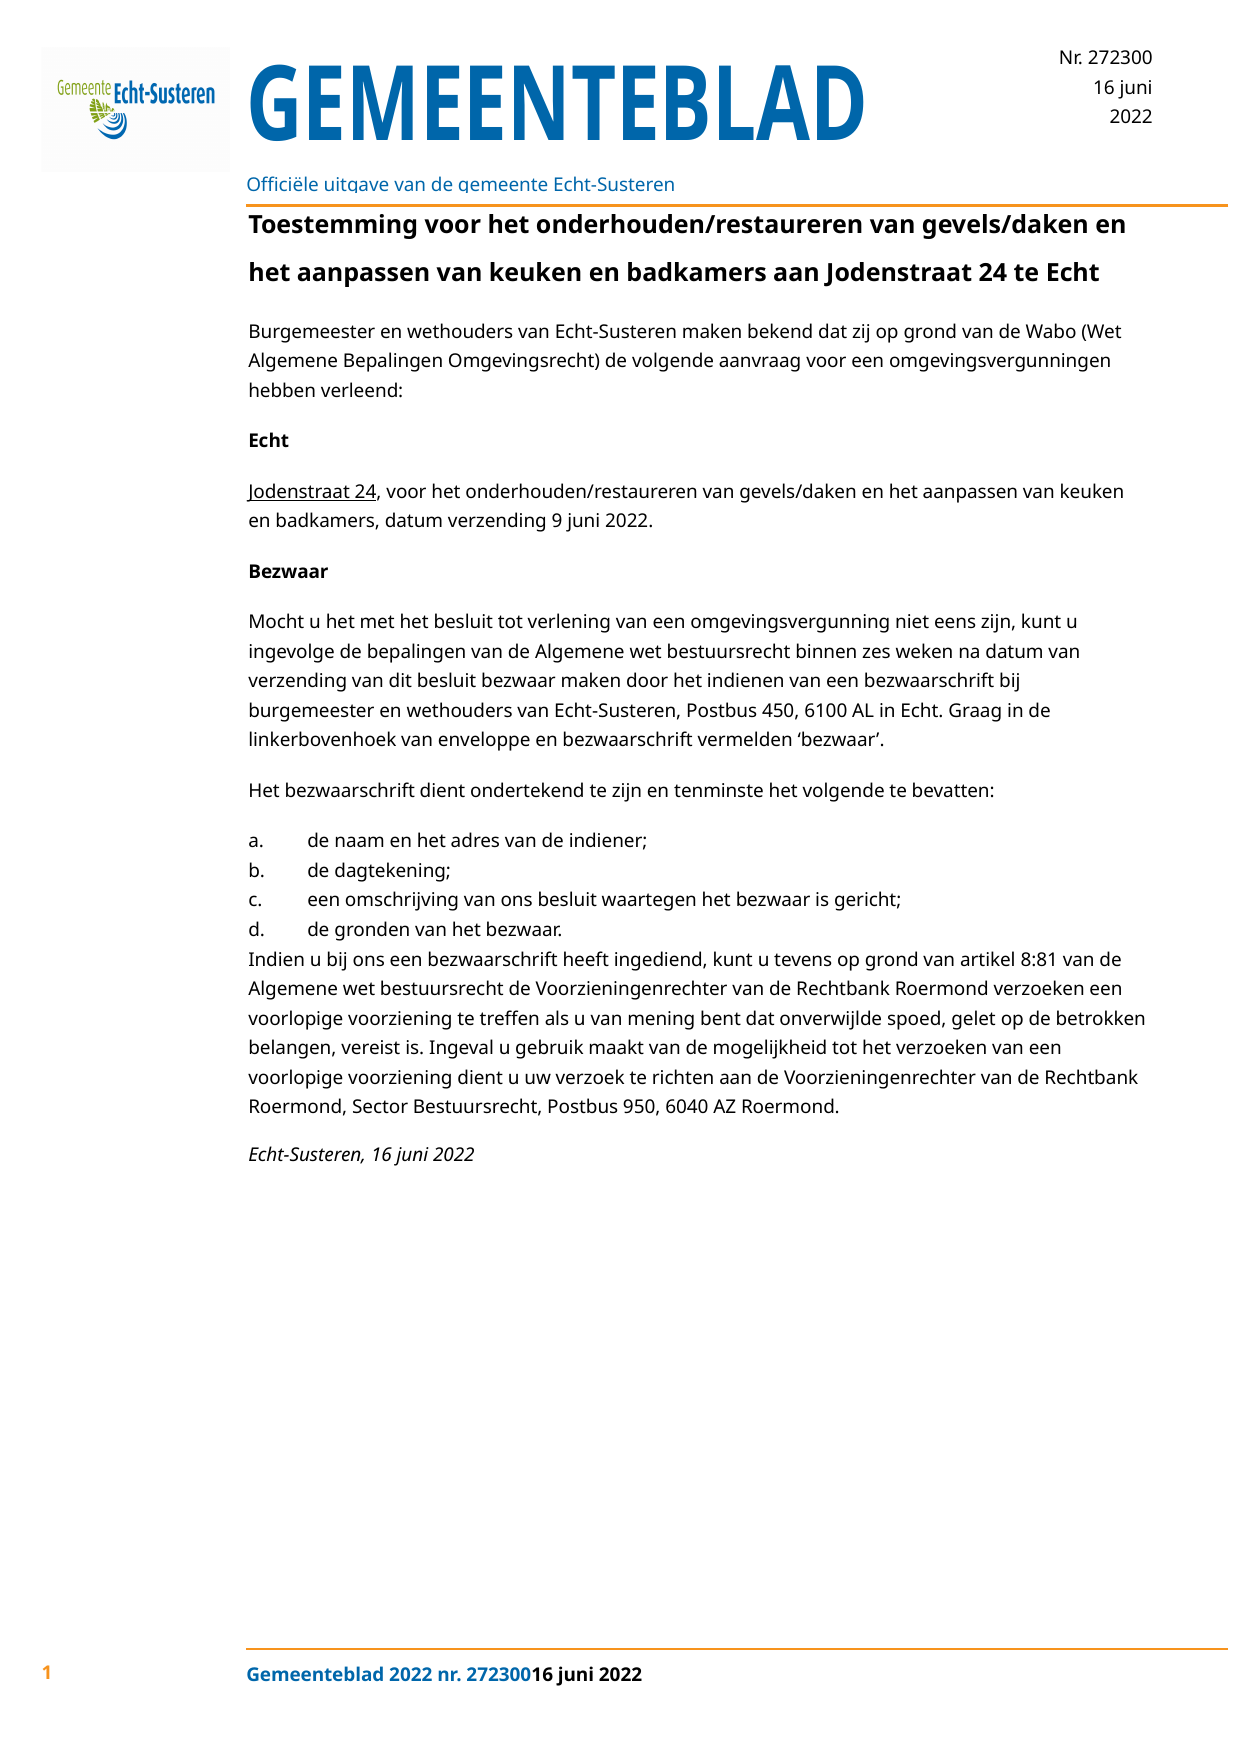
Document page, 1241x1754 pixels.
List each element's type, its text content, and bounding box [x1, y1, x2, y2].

text Toestemming voor het onderhouden/restaureren van gevels/daken en het aanpassen van keuken en badkamers aan Jodenstraat 24 te Echt [248, 207, 1152, 288]
text Het bezwaarschrift dient ondertekend te zijn en tenminste het volgende te bevatten: [248, 777, 1152, 803]
list de naam en het adres van de indiener; [248, 827, 1152, 853]
list een omschrijving van ons besluit waartegen het bezwaar is gericht; [248, 887, 1152, 912]
picture [41, 47, 231, 172]
list de dagtekening; [248, 857, 1152, 883]
list de gronden van het bezwaar. [248, 916, 1152, 942]
text Mocht u het met het besluit tot verlening van een omgevingsvergunning niet eens zijn, kunt u ingevolge de bepalingen van de Algemene wet bestuursrecht binnen zes weken na datum van verzending van dit besluit bezwaar maken door het indienen van een bezwaarschrift bij burgemeester en wethouders van Echt-Susteren, Postbus 450, 6100 AL in Echt. Graag in de linkerbovenhoek van enveloppe en bezwaarschrift vermelden ‘bezwaar’. [248, 608, 1152, 752]
text Bezwaar [248, 558, 1152, 584]
text Echt-Susteren, 16 juni 2022 [248, 1142, 1152, 1167]
text Echt [248, 427, 1152, 453]
text Indien u bij ons een bezwaarschrift heeft ingediend, kunt u tevens op grond van artikel 8:81 van de Algemene wet bestuursrecht de Voorzieningenrechter van de Rechtbank Roermond verzoeken een voorlopige voorziening te treffen als u van mening bent dat onverwijlde spoed, gelet op de betrokken belangen, vereist is. Ingeval u gebruik maakt van de mogelijkheid tot het verzoeken van een voorlopige voorziening dient u uw verzoek te richten aan de Voorzieningenrechter van de Rechtbank Roermond, Sector Bestuursrecht, Postbus 950, 6040 AZ Roermond. [248, 946, 1152, 1119]
text Jodenstraat 24, voor het onderhouden/restaureren van gevels/daken en het aanpassen van keuken en badkamers, datum verzending 9 juni 2022. [248, 478, 1152, 533]
text Burgemeester en wethouders van Echt-Susteren maken bekend dat zij op grond van de Wabo (Wet Algemene Bepalingen Omgevingsrecht) de volgende aanvraag voor een omgevingsvergunningen hebben verleend: [248, 318, 1152, 403]
